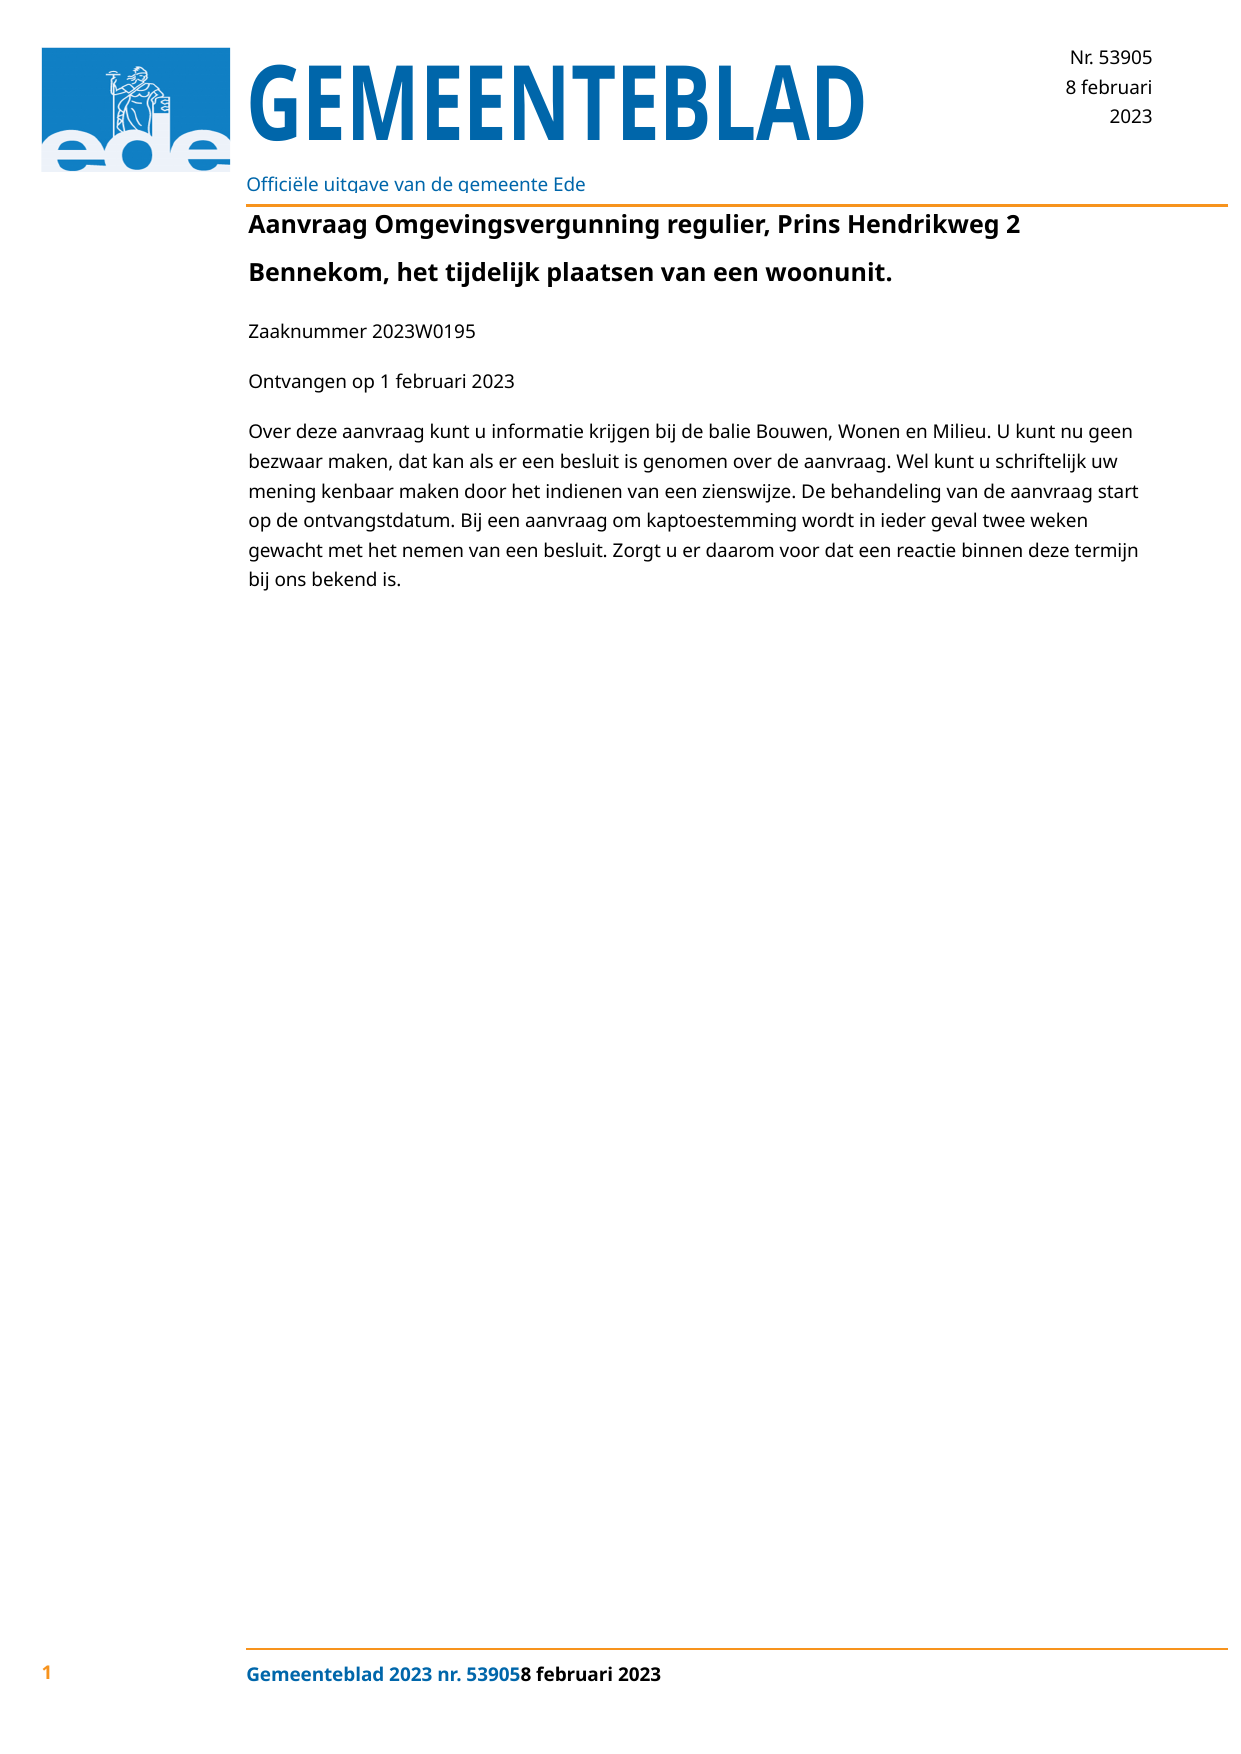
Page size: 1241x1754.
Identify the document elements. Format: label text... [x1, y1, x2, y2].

text Zaaknummer 2023W0195 [248, 318, 1152, 344]
text Over deze aanvraag kunt u informatie krijgen bij de balie Bouwen, Wonen en Milieu. U kunt nu geen bezwaar maken, dat kan als er een besluit is genomen over de aanvraag. Wel kunt u schriftelijk uw mening kenbaar maken door het indienen van een zienswijze. De behandeling van de aanvraag start op de ontvangstdatum. Bij een aanvraag om kaptoestemming wordt in ieder geval twee weken gewacht met het nemen van een besluit. Zorgt u er daarom voor dat een reactie binnen deze termijn bij ons bekend is. [248, 419, 1152, 592]
picture [41, 47, 231, 172]
text Aanvraag Omgevingsvergunning regulier, Prins Hendrikweg 2 Bennekom, het tijdelijk plaatsen van een woonunit. [248, 207, 1152, 288]
text Ontvangen op 1 februari 2023 [248, 368, 1152, 394]
